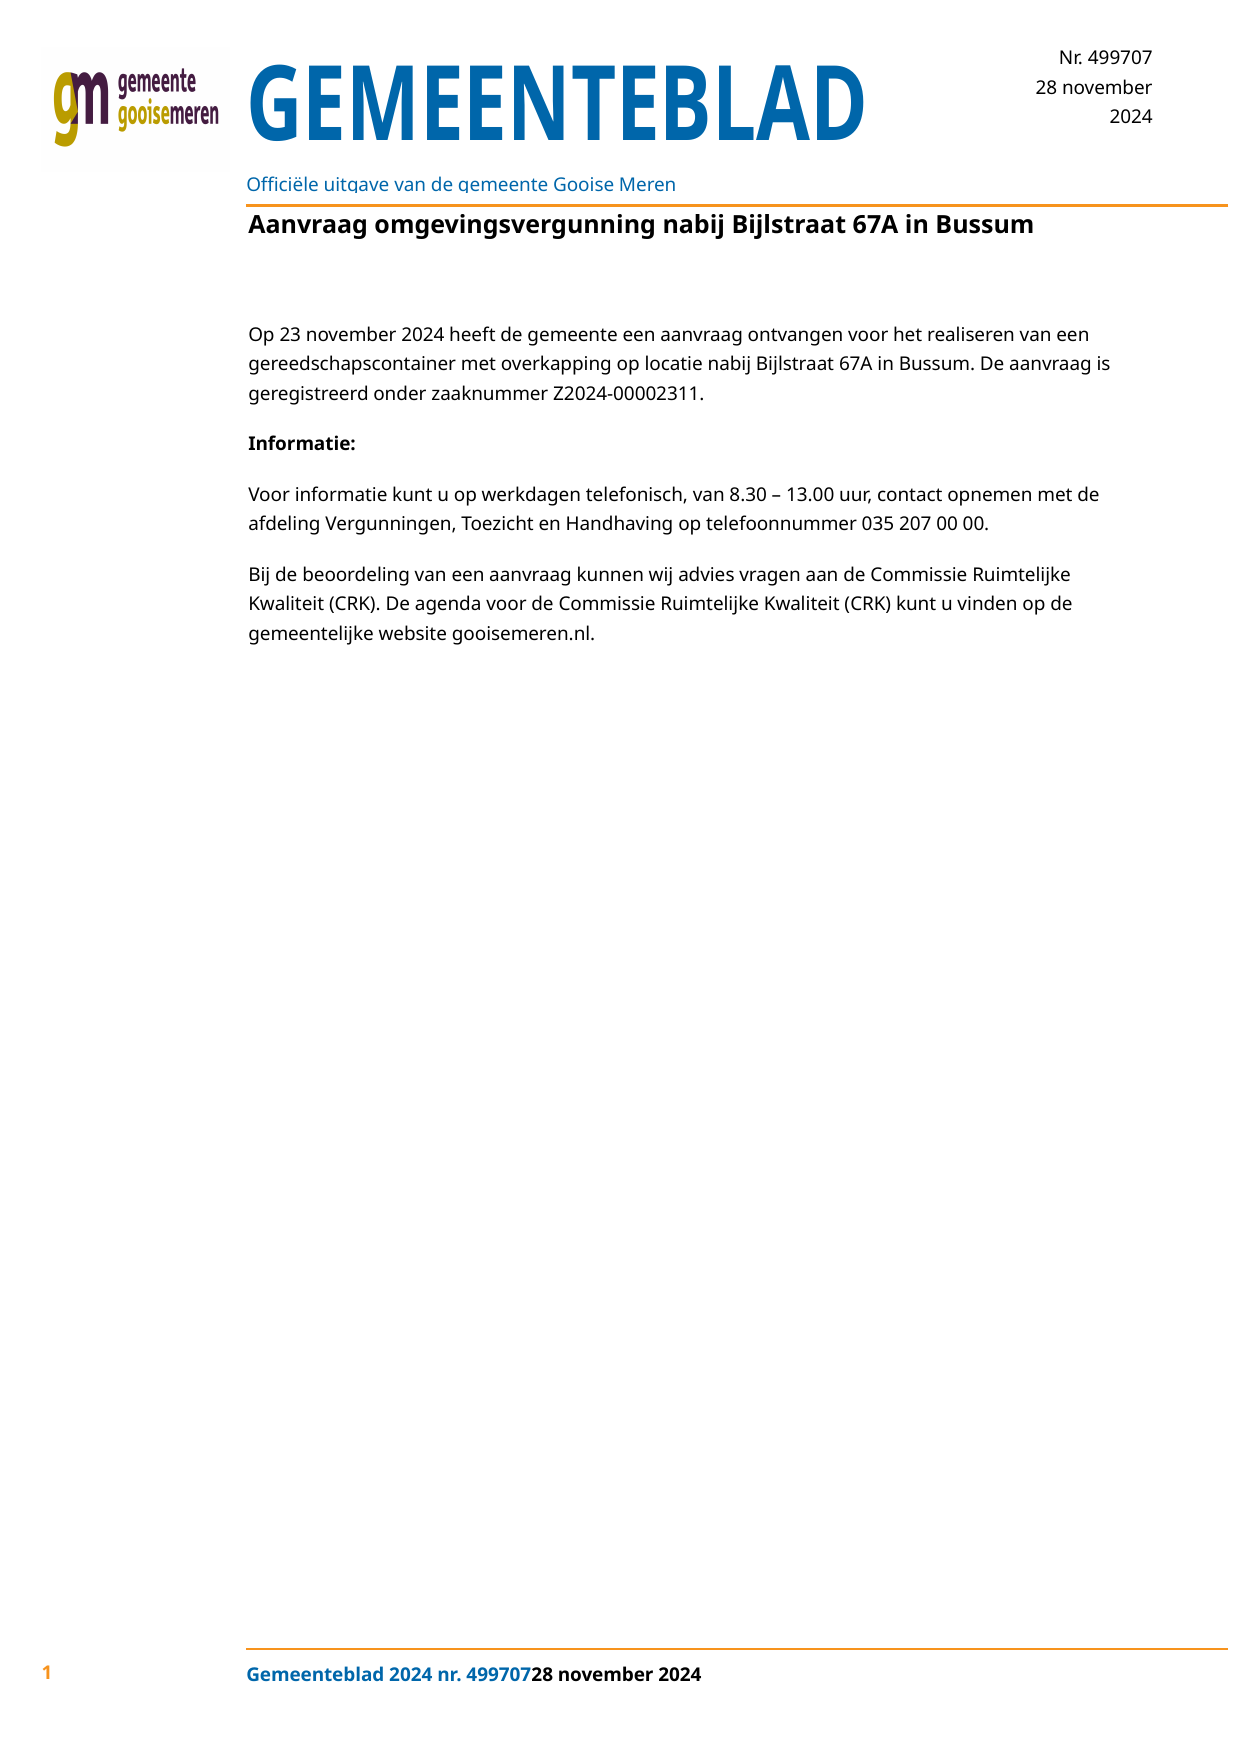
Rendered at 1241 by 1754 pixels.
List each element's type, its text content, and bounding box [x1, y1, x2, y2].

text Voor informatie kunt u op werkdagen telefonisch, van 8.30 – 13.00 uur, contact opnemen met de afdeling Vergunningen, Toezicht en Handhaving op telefoonnummer 035 207 00 00. [248, 481, 1152, 536]
text Bij de beoordeling van een aanvraag kunnen wij advies vragen aan de Commissie Ruimtelijke Kwaliteit (CRK). De agenda voor de Commissie Ruimtelijke Kwaliteit (CRK) kunt u vinden op de gemeentelijke website gooisemeren.nl. [248, 561, 1152, 646]
text Informatie: [248, 430, 1152, 456]
text Aanvraag omgevingsvergunning nabij Bijlstraat 67A in Bussum [248, 207, 1152, 241]
text Op 23 november 2024 heeft de gemeente een aanvraag ontvangen voor het realiseren van een gereedschapscontainer met overkapping op locatie nabij Bijlstraat 67A in Bussum. De aanvraag is geregistreerd onder zaaknummer Z2024-00002311. [248, 321, 1152, 406]
picture [41, 47, 231, 172]
